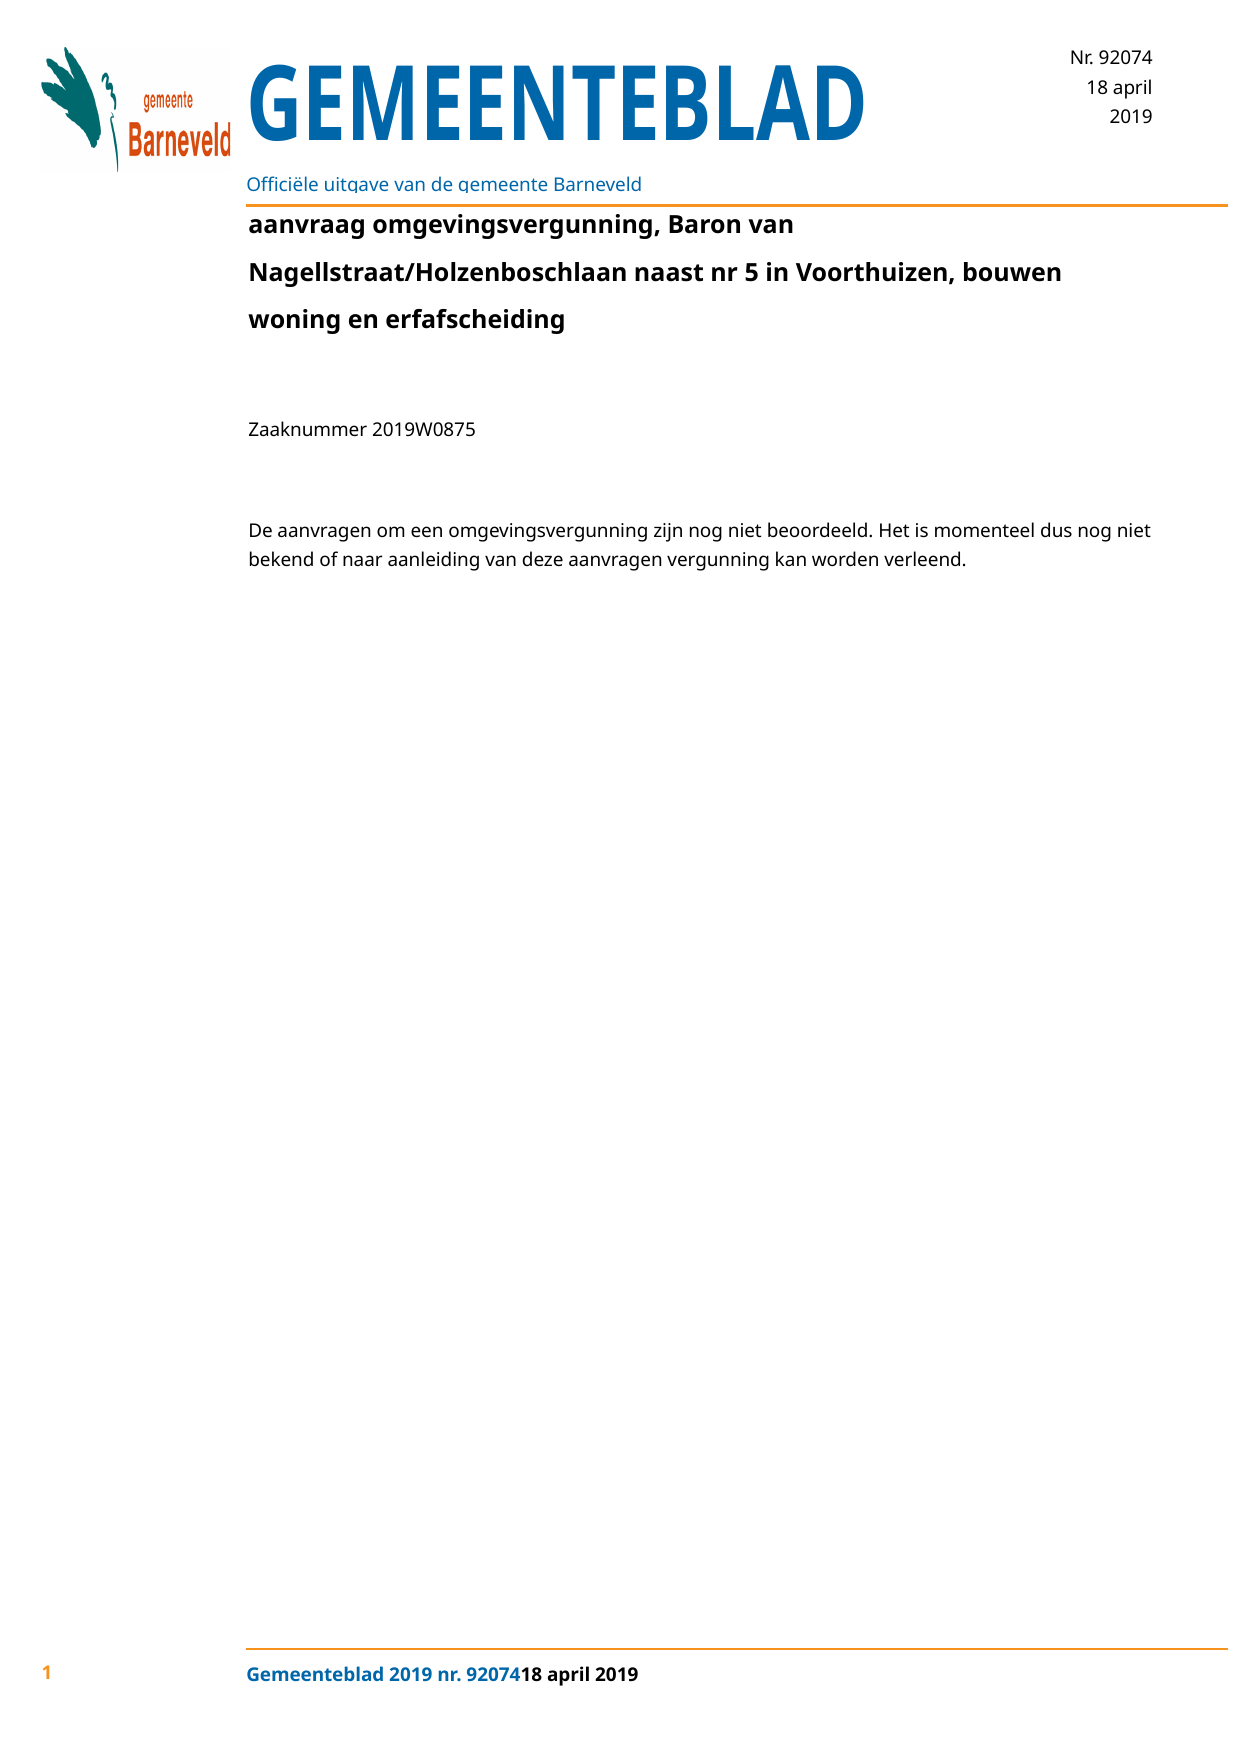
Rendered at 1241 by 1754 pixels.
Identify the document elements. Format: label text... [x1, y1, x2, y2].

picture [41, 47, 231, 172]
text Zaaknummer 2019W0875 [248, 416, 1152, 442]
text De aanvragen om een omgevingsvergunning zijn nog niet beoordeeld. Het is momenteel dus nog niet bekend of naar aanleiding van deze aanvragen vergunning kan worden verleend. [248, 517, 1152, 572]
text aanvraag omgevingsvergunning, Baron van Nagellstraat/Holzenboschlaan naast nr 5 in Voorthuizen, bouwen woning en erfafscheiding [248, 207, 1152, 336]
